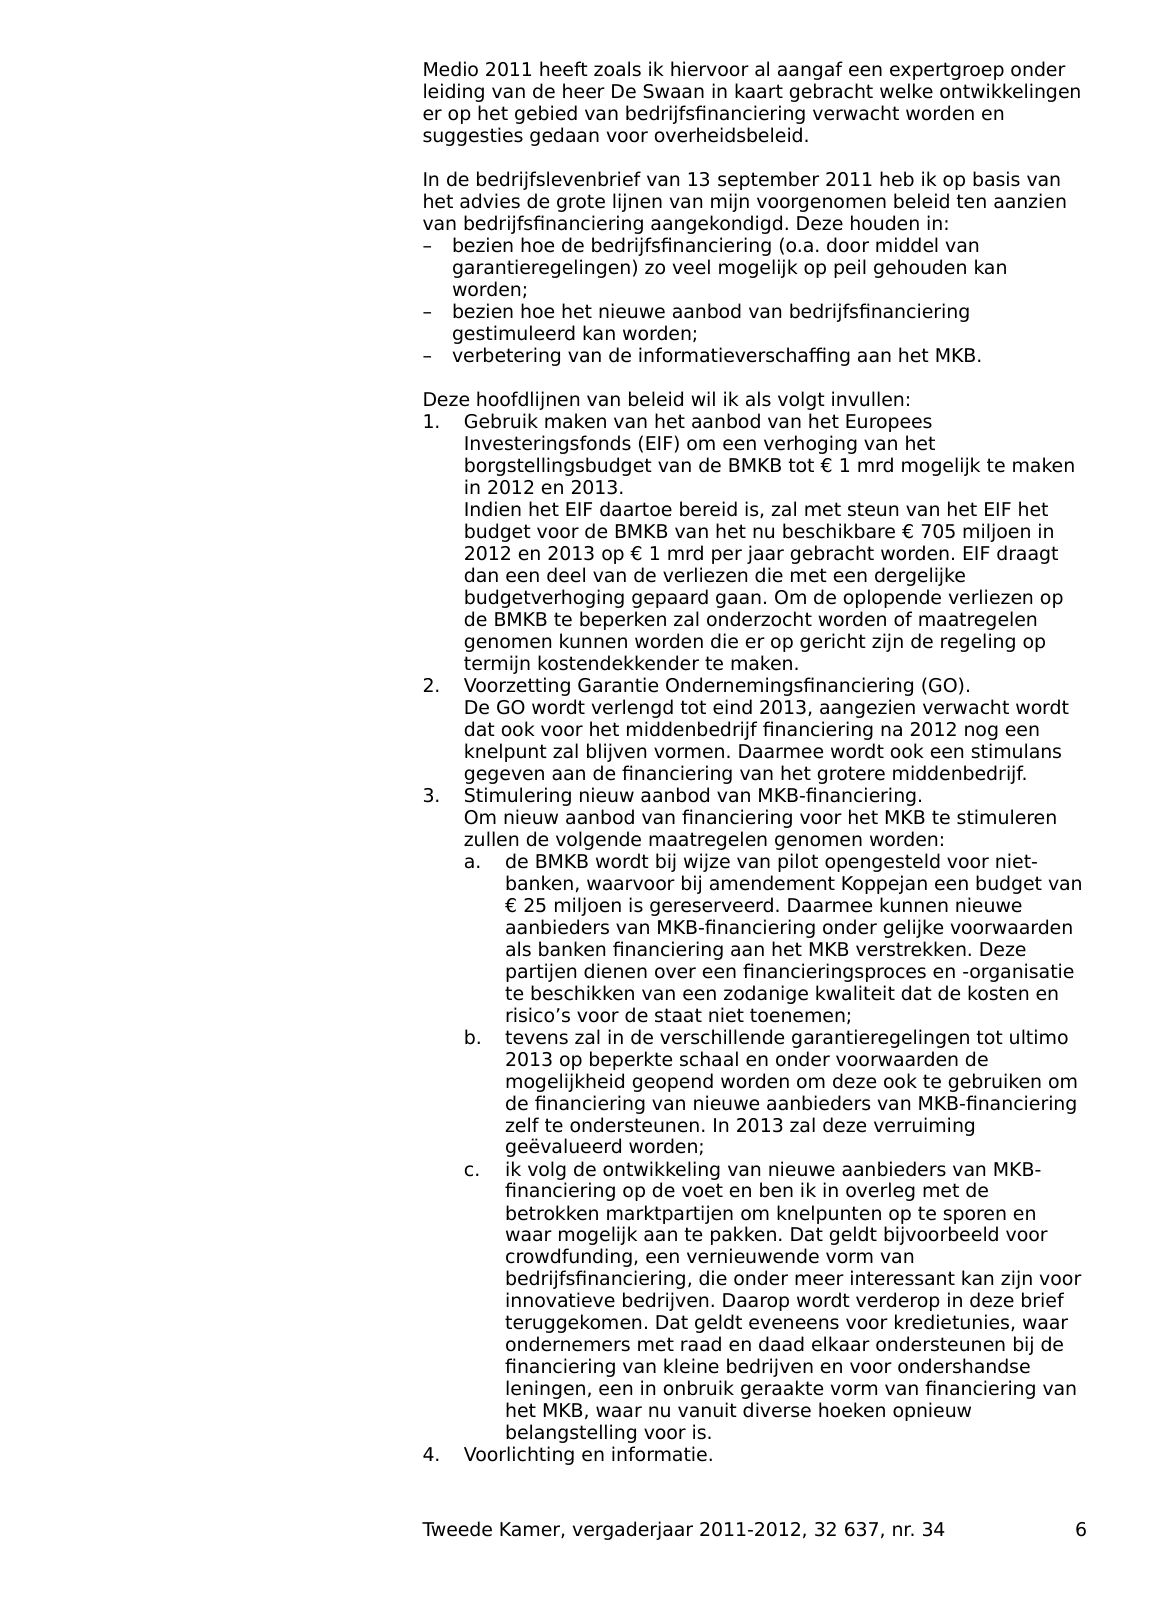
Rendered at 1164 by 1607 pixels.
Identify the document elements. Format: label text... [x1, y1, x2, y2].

text – bezien hoe de bedrijfsfinanciering (o.a. door middel van garantieregelingen) zo veel mogelijk op peil gehouden kan worden; [422, 235, 1087, 301]
text 1. Gebruik maken van het aanbod van het Europees Investeringsfonds (EIF) om een verhoging van het borgstellingsbudget van de BMKB tot € 1 mrd mogelijk te maken in 2012 en 2013. [422, 411, 1087, 499]
text a. de BMKB wordt bij wijze van pilot opengesteld voor niet-banken, waarvoor bij amendement Koppejan een budget van € 25 miljoen is gereserveerd. Daarmee kunnen nieuwe aanbieders van MKB-financiering onder gelijke voorwaarden als banken financiering aan het MKB verstrekken. Deze partijen dienen over een financieringsproces en -organisatie te beschikken van een zodanige kwaliteit dat de kosten en risico’s voor de staat niet toenemen; [464, 851, 1087, 1027]
text c. ik volg de ontwikkeling van nieuwe aanbieders van MKB-financiering op de voet en ben ik in overleg met de betrokken marktpartijen om knelpunten op te sporen en waar mogelijk aan te pakken. Dat geldt bijvoorbeeld voor crowdfunding, een vernieuwende vorm van bedrijfsfinanciering, die onder meer interessant kan zijn voor innovatieve bedrijven. Daarop wordt verderop in deze brief teruggekomen. Dat geldt eveneens voor kredietunies, waar ondernemers met raad en daad elkaar ondersteunen bij de financiering van kleine bedrijven en voor ondershandse leningen, een in onbruik geraakte vorm van financiering van het MKB, waar nu vanuit diverse hoeken opnieuw belangstelling voor is. [464, 1158, 1087, 1444]
text Om nieuw aanbod van financiering voor het MKB te stimuleren zullen de volgende maatregelen genomen worden: [464, 807, 1087, 851]
text De GO wordt verlengd tot eind 2013, aangezien verwacht wordt dat ook voor het middenbedrijf financiering na 2012 nog een knelpunt zal blijven vormen. Daarmee wordt ook een stimulans gegeven aan de financiering van het grotere middenbedrijf. [464, 697, 1087, 785]
text Deze hoofdlijnen van beleid wil ik als volgt invullen: [422, 389, 1087, 411]
text In de bedrijfslevenbrief van 13 september 2011 heb ik op basis van het advies de grote lijnen van mijn voorgenomen beleid ten aanzien van bedrijfsfinanciering aangekondigd. Deze houden in: [422, 169, 1087, 235]
text b. tevens zal in de verschillende garantieregelingen tot ultimo 2013 op beperkte schaal en onder voorwaarden de mogelijkheid geopend worden om deze ook te gebruiken om de financiering van nieuwe aanbieders van MKB-financiering zelf te ondersteunen. In 2013 zal deze verruiming geëvalueerd worden; [464, 1027, 1087, 1158]
text 3. Stimulering nieuw aanbod van MKB-financiering. [422, 785, 1087, 807]
text 2. Voorzetting Garantie Ondernemingsfinanciering (GO). [422, 675, 1087, 697]
text 4. Voorlichting en informatie. [422, 1444, 1087, 1466]
text Medio 2011 heeft zoals ik hiervoor al aangaf een expertgroep onder leiding van de heer De Swaan in kaart gebracht welke ontwikkelingen er op het gebied van bedrijfsfinanciering verwacht worden en suggesties gedaan voor overheidsbeleid. [422, 59, 1087, 147]
text Indien het EIF daartoe bereid is, zal met steun van het EIF het budget voor de BMKB van het nu beschikbare € 705 miljoen in 2012 en 2013 op € 1 mrd per jaar gebracht worden. EIF draagt dan een deel van de verliezen die met een dergelijke budgetverhoging gepaard gaan. Om de oplopende verliezen op de BMKB te beperken zal onderzocht worden of maatregelen genomen kunnen worden die er op gericht zijn de regeling op termijn kostendekkender te maken. [464, 499, 1087, 675]
text – verbetering van de informatieverschaffing aan het MKB. [422, 345, 1087, 367]
text – bezien hoe het nieuwe aanbod van bedrijfsfinanciering gestimuleerd kan worden; [422, 301, 1087, 345]
